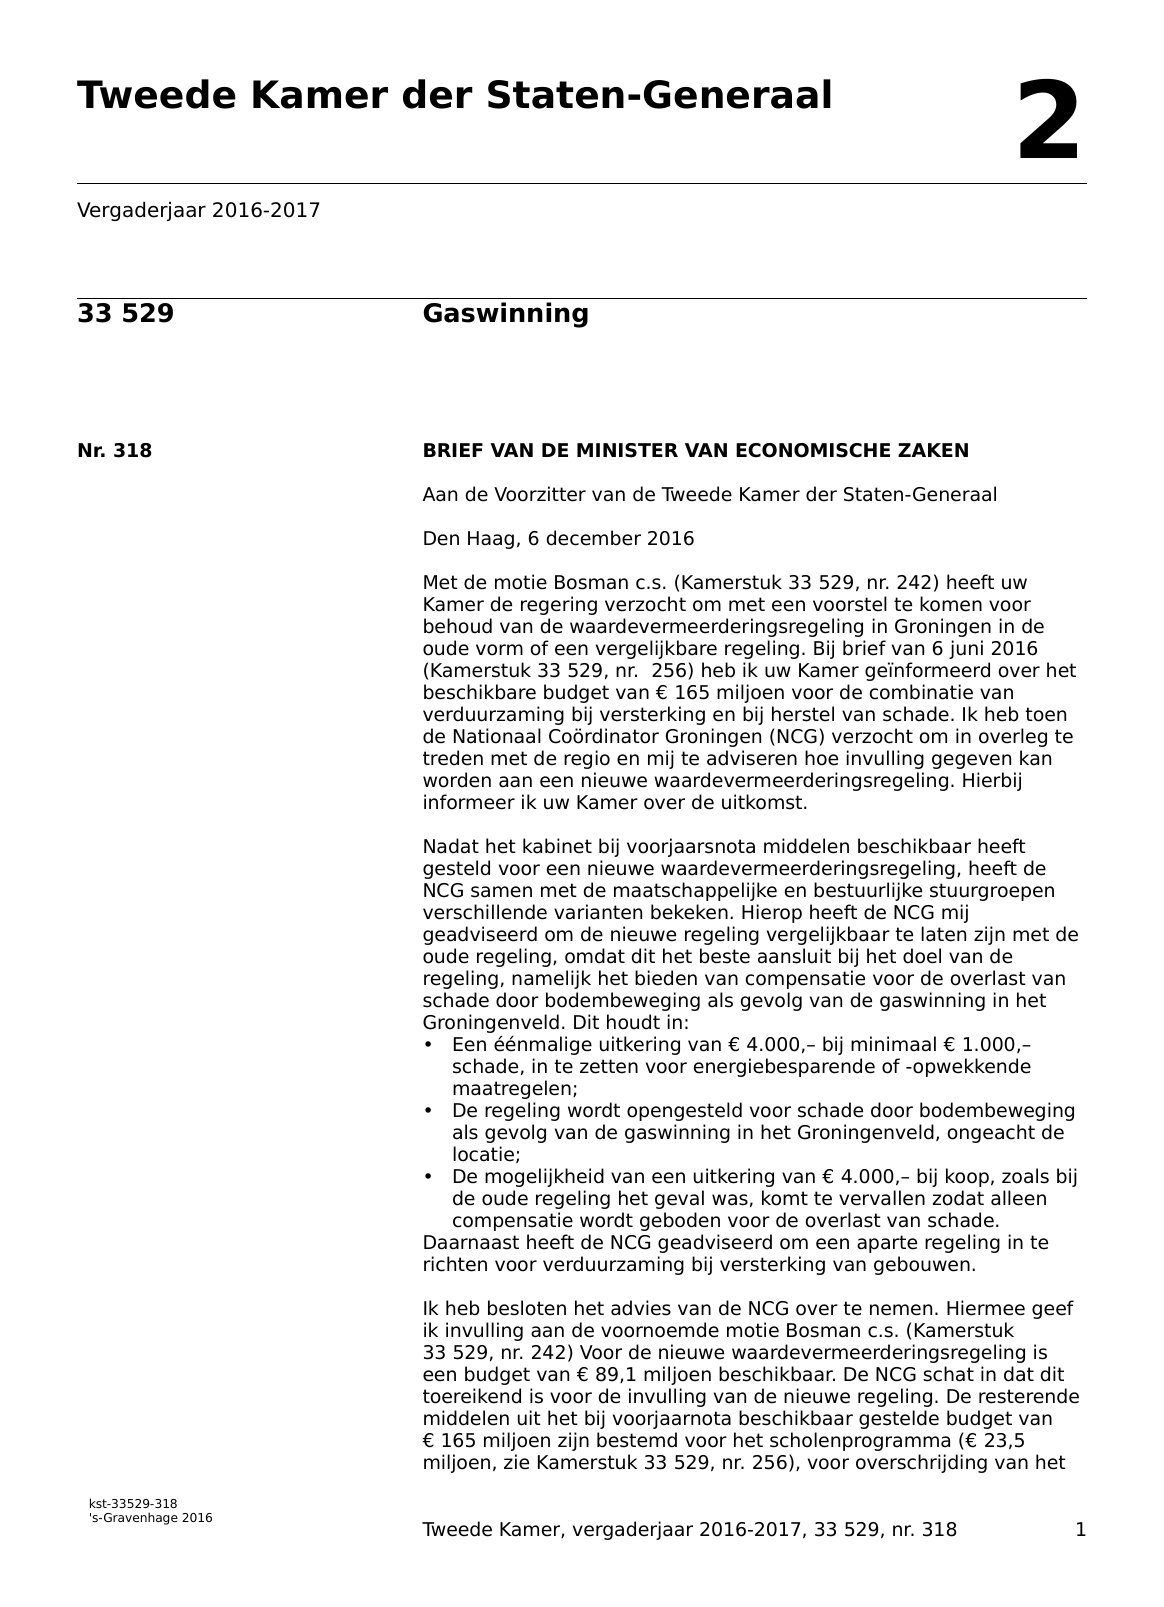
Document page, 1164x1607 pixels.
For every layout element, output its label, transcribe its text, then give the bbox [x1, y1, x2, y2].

text kst-33529-318 [88, 1497, 323, 1511]
text Nadat het kabinet bij voorjaarsnota middelen beschikbaar heeft gesteld voor een nieuwe waardevermeerderingsregeling, heeft de NCG samen met de maatschappelijke en bestuurlijke stuurgroepen verschillende varianten bekeken. Hierop heeft de NCG mij geadviseerd om de nieuwe regeling vergelijkbaar te laten zijn met de oude regeling, omdat dit het beste aansluit bij het doel van de regeling, namelijk het bieden van compensatie voor de overlast van schade door bodembeweging als gevolg van de gaswinning in het Groningenveld. Dit houdt in: [422, 836, 1087, 1034]
text Met de motie Bosman c.s. (Kamerstuk 33 529, nr. 242) heeft uw Kamer de regering verzocht om met een voorstel te komen voor behoud van de waardevermeerderingsregeling in Groningen in de oude vorm of een vergelijkbare regeling. Bij brief van 6 juni 2016 (Kamerstuk 33 529, nr. 256) heb ik uw Kamer geïnformeerd over het beschikbare budget van € 165 miljoen voor de combinatie van verduurzaming bij versterking en bij herstel van schade. Ik heb toen de Nationaal Coördinator Groningen (NCG) verzocht om in overleg te treden met de regio en mij te adviseren hoe invulling gegeven kan worden aan een nieuwe waardevermeerderingsregeling. Hierbij informeer ik uw Kamer over de uitkomst. [422, 572, 1087, 814]
subtitle 33 529 Gaswinning [77, 299, 1087, 329]
subtitle Nr. 318 BRIEF VAN DE MINISTER VAN ECONOMISCHE ZAKEN [77, 440, 1087, 462]
table_cell Vergaderjaar 2016-2017 [77, 184, 1087, 298]
text • Een éénmalige uitkering van € 4.000,– bij minimaal € 1.000,– schade, in te zetten voor energiebesparende of -opwekkende maatregelen; [422, 1034, 1087, 1100]
text Daarnaast heeft de NCG geadviseerd om een aparte regeling in te richten voor verduurzaming bij versterking van gebouwen. [422, 1232, 1087, 1276]
text Aan de Voorzitter van de Tweede Kamer der Staten-Generaal [422, 484, 1087, 506]
text 's-Gravenhage 2016 [88, 1511, 323, 1525]
table_header 2 [886, 59, 1087, 183]
text • De mogelijkheid van een uitkering van € 4.000,– bij koop, zoals bij de oude regeling het geval was, komt te vervallen zodat alleen compensatie wordt geboden voor de overlast van schade. [422, 1166, 1087, 1232]
text Den Haag, 6 december 2016 [422, 528, 1087, 550]
text • De regeling wordt opengesteld voor schade door bodembeweging als gevolg van de gaswinning in het Groningenveld, ongeacht de locatie; [422, 1100, 1087, 1166]
text Ik heb besloten het advies van de NCG over te nemen. Hiermee geef ik invulling aan de voornoemde motie Bosman c.s. (Kamerstuk 33 529, nr. 242) Voor de nieuwe waardevermeerderingsregeling is een budget van € 89,1 miljoen beschikbaar. De NCG schat in dat dit toereikend is voor de invulling van de nieuwe regeling. De resterende middelen uit het bij voorjaarnota beschikbaar gestelde budget van € 165 miljoen zijn bestemd voor het scholenprogramma (€ 23,5 miljoen, zie Kamerstuk 33 529, nr. 256), voor overschrijding van het [422, 1298, 1087, 1474]
table_header Tweede Kamer der Staten-Generaal [77, 59, 886, 183]
